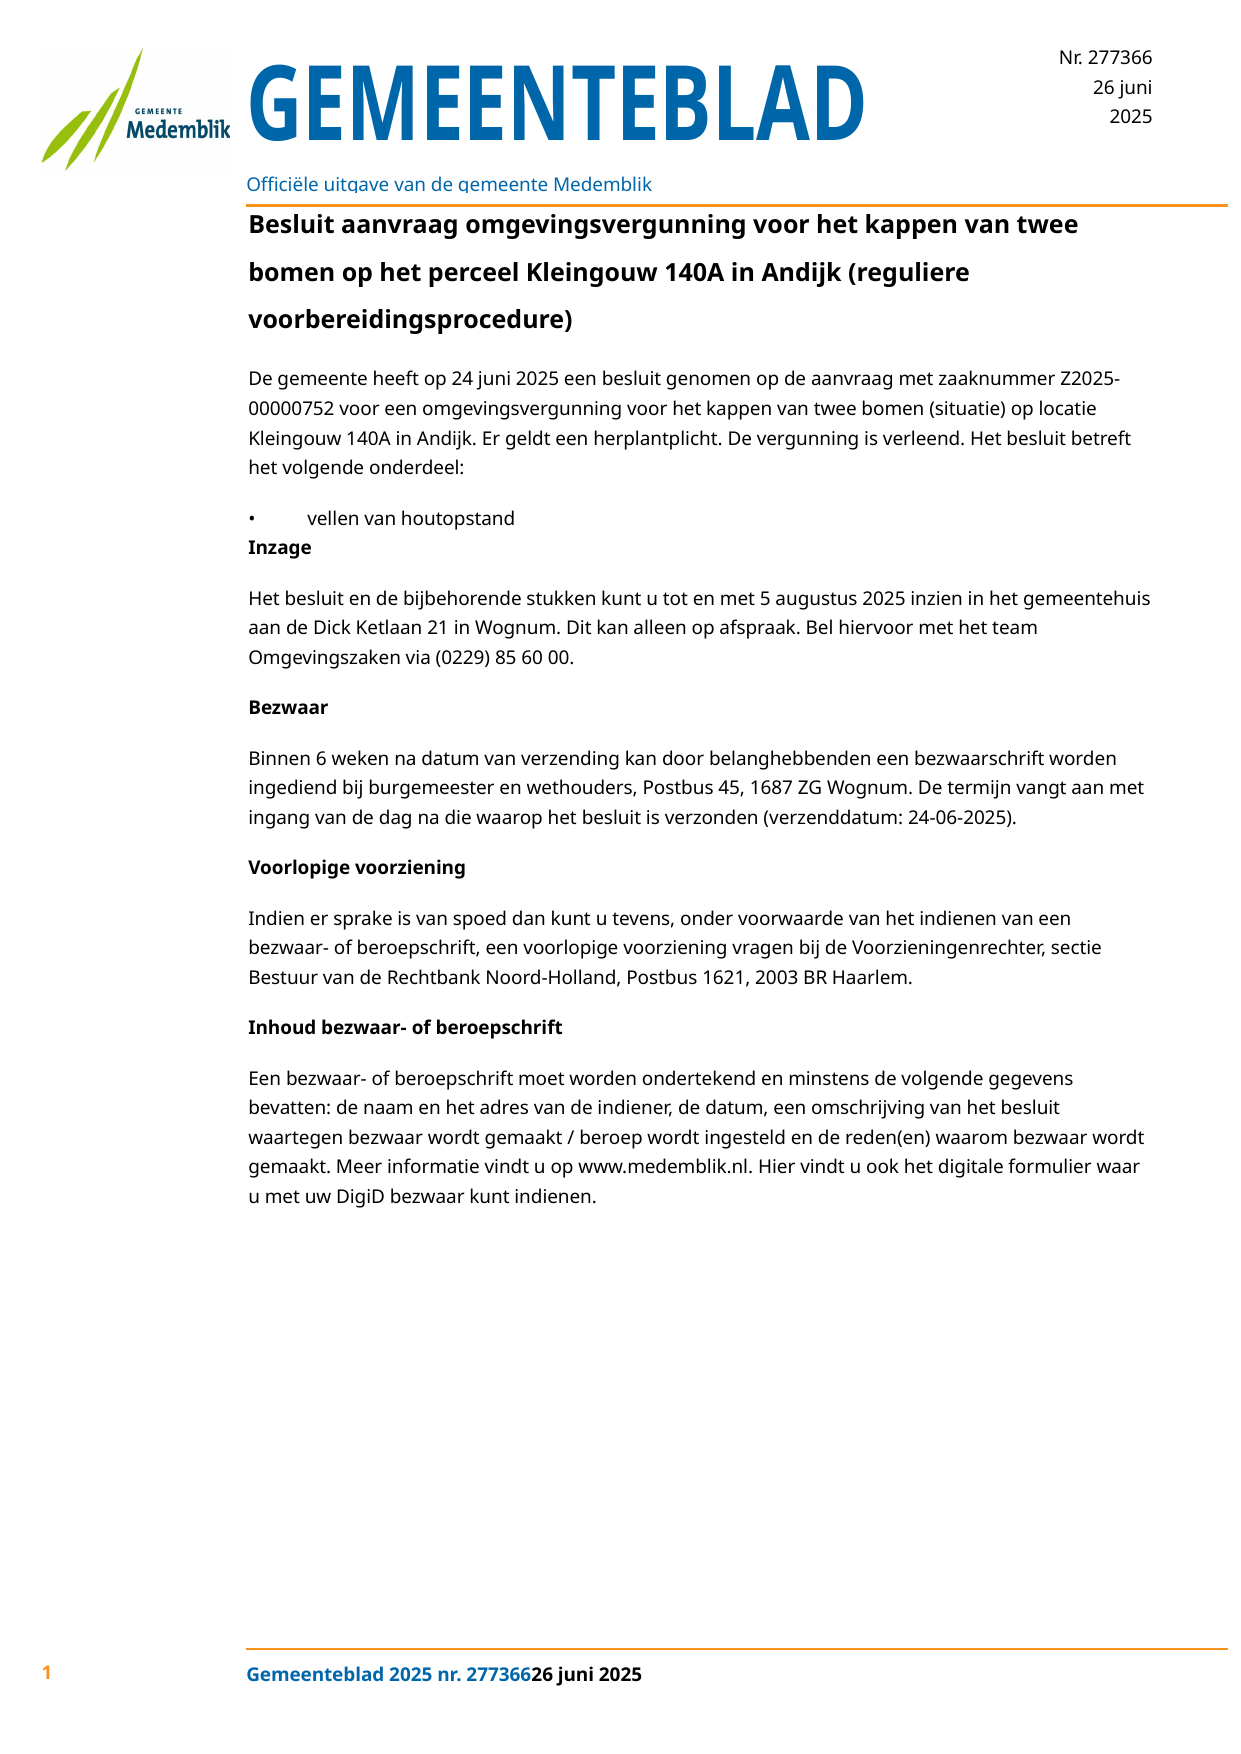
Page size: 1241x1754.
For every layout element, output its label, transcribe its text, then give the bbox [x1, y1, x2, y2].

text Inhoud bezwaar- of beroepschrift [248, 1014, 1152, 1040]
picture [41, 47, 231, 172]
text Binnen 6 weken na datum van verzending kan door belanghebbenden een bezwaarschrift worden ingediend bij burgemeester en wethouders, Postbus 45, 1687 ZG Wognum. De termijn vangt aan met ingang van de dag na die waarop het besluit is verzonden (verzenddatum: 24-06-2025). [248, 745, 1152, 829]
text Een bezwaar- of beroepschrift moet worden ondertekend en minstens de volgende gegevens bevatten: de naam en het adres van de indiener, de datum, een omschrijving van het besluit waartegen bezwaar wordt gemaakt / beroep wordt ingesteld en de reden(en) waarom bezwaar wordt gemaakt. Meer informatie vindt u op www.medemblik.nl. Hier vindt u ook het digitale formulier waar u met uw DigiD bezwaar kunt indienen. [248, 1065, 1152, 1209]
text Indien er sprake is van spoed dan kunt u tevens, onder voorwaarde van het indienen van een bezwaar- of beroepschrift, een voorlopige voorziening vragen bij de Voorzieningenrechter, sectie Bestuur van de Rechtbank Noord-Holland, Postbus 1621, 2003 BR Haarlem. [248, 905, 1152, 989]
text Inzage [248, 534, 1152, 560]
list vellen van houtopstand [248, 505, 1152, 530]
text De gemeente heeft op 24 juni 2025 een besluit genomen op de aanvraag met zaaknummer Z2025-00000752 voor een omgevingsvergunning voor het kappen van twee bomen (situatie) op locatie Kleingouw 140A in Andijk. Er geldt een herplantplicht. De vergunning is verleend. Het besluit betreft het volgende onderdeel: [248, 366, 1152, 480]
text Voorlopige voorziening [248, 854, 1152, 880]
text Het besluit en de bijbehorende stukken kunt u tot en met 5 augustus 2025 inzien in het gemeentehuis aan de Dick Ketlaan 21 in Wognum. Dit kan alleen op afspraak. Bel hiervoor met het team Omgevingszaken via (0229) 85 60 00. [248, 585, 1152, 669]
text Bezwaar [248, 694, 1152, 720]
text Besluit aanvraag omgevingsvergunning voor het kappen van twee bomen op het perceel Kleingouw 140A in Andijk (reguliere voorbereidingsprocedure) [248, 207, 1152, 336]
